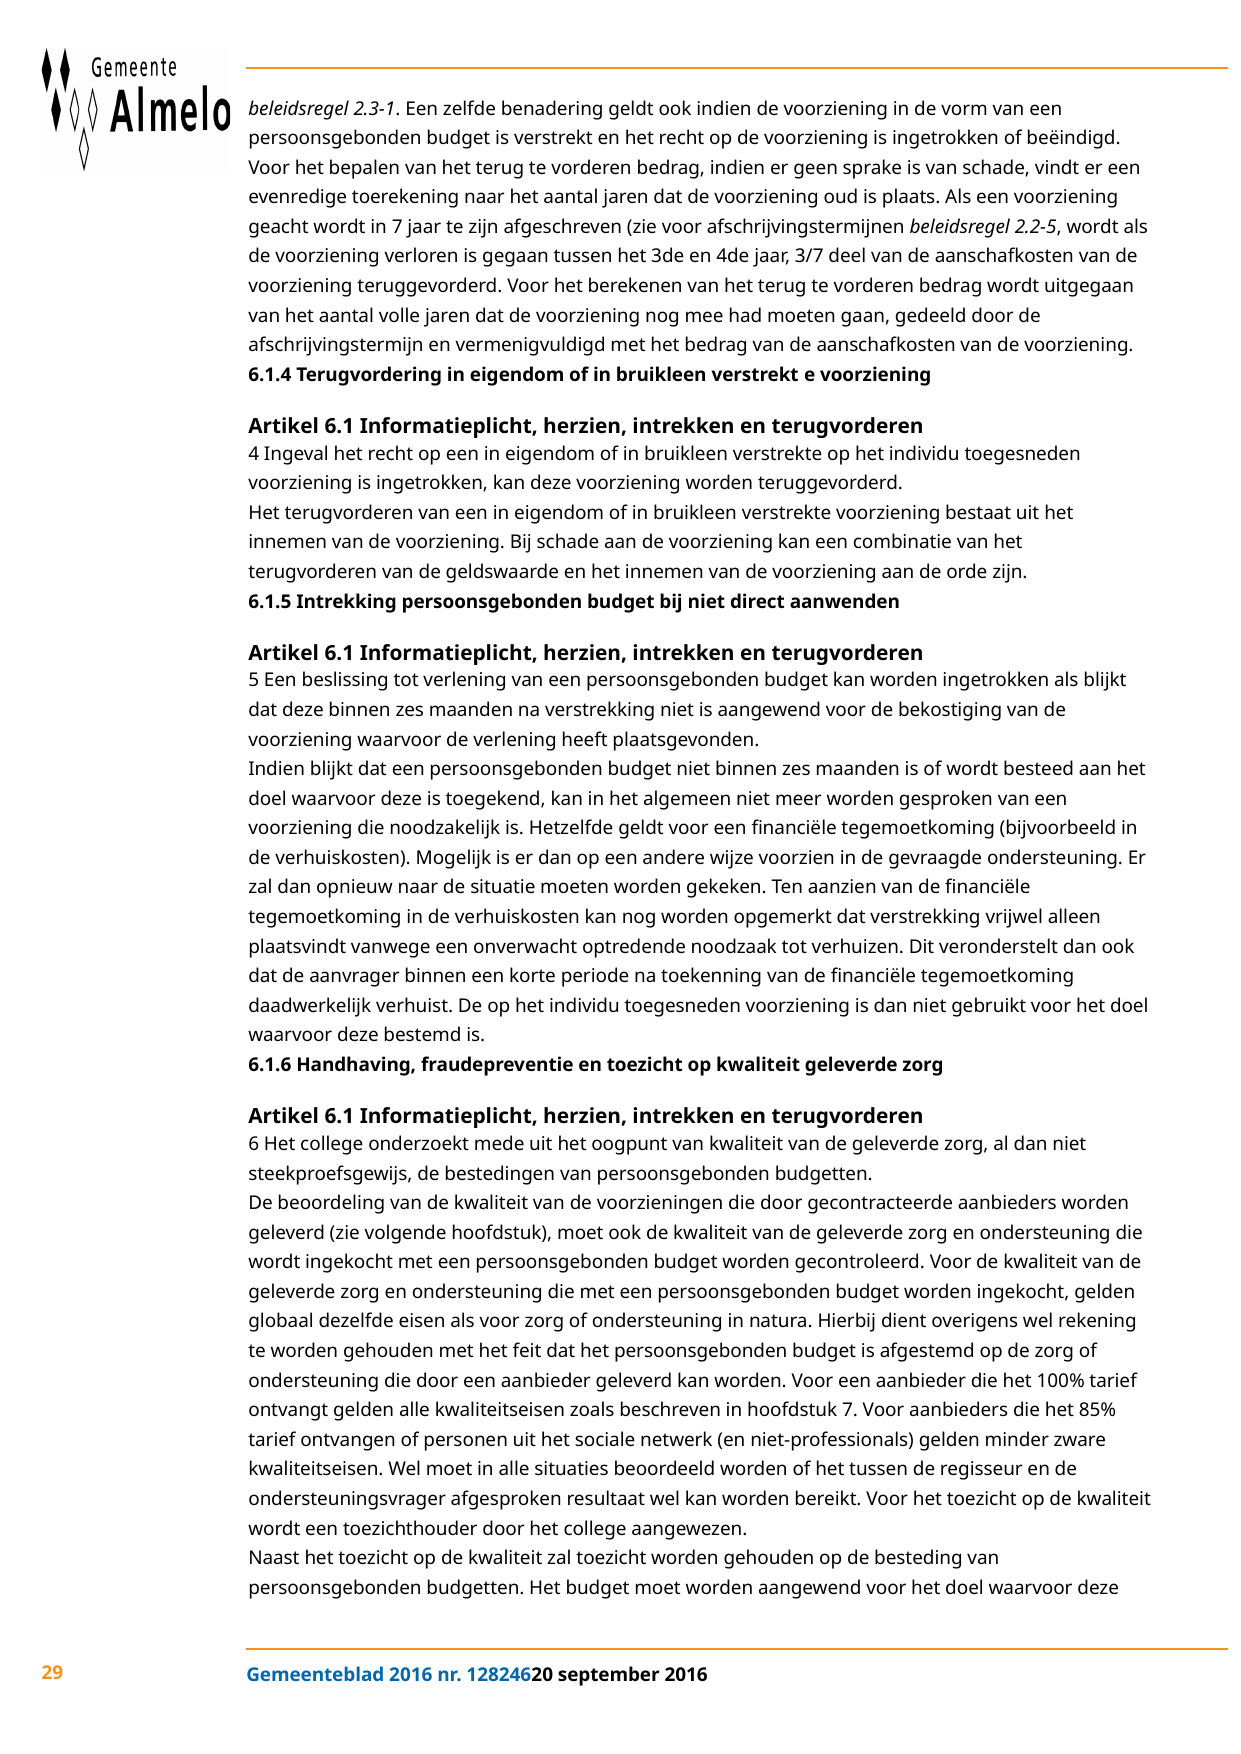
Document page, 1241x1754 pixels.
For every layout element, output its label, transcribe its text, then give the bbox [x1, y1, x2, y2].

text Naast het toezicht op de kwaliteit zal toezicht worden gehouden op de besteding van persoonsgebonden budgetten. Het budget moet worden aangewend voor het doel waarvoor deze [248, 1544, 1152, 1599]
text 4 Ingeval het recht op een in eigendom of in bruikleen verstrekte op het individu toegesneden voorziening is ingetrokken, kan deze voorziening worden teruggevorderd. [248, 440, 1152, 495]
text 6 Het college onderzoekt mede uit het oogpunt van kwaliteit van de geleverde zorg, al dan niet steekproefsgewijs, de bestedingen van persoonsgebonden budgetten. [248, 1130, 1152, 1185]
text 6.1.6 Handhaving, fraudepreventie en toezicht op kwaliteit geleverde zorg [248, 1051, 1152, 1077]
text Het terugvorderen van een in eigendom of in bruikleen verstrekte voorziening bestaat uit het innemen van de voorziening. Bij schade aan de voorziening kan een combinatie van het terugvorderen van de geldswaarde en het innemen van de voorziening aan de orde zijn. [248, 499, 1152, 584]
text beleidsregel 2.3-1. Een zelfde benadering geldt ook indien de voorziening in de vorm van een persoonsgebonden budget is verstrekt en het recht op de voorziening is ingetrokken of beëindigd. [248, 95, 1152, 150]
text 6.1.4 Terugvordering in eigendom of in bruikleen verstrekt e voorziening [248, 361, 1152, 387]
text Indien blijkt dat een persoonsgebonden budget niet binnen zes maanden is of wordt besteed aan het doel waarvoor deze is toegekend, kan in het algemeen niet meer worden gesproken van een voorziening die noodzakelijk is. Hetzelfde geldt voor een financiële tegemoetkoming (bijvoorbeeld in de verhuiskosten). Mogelijk is er dan op een andere wijze voorzien in de gevraagde ondersteuning. Er zal dan opnieuw naar de situatie moeten worden gekeken. Ten aanzien van de financiële tegemoetkoming in de verhuiskosten kan nog worden opgemerkt dat verstrekking vrijwel alleen plaatsvindt vanwege een onverwacht optredende noodzaak tot verhuizen. Dit veronderstelt dan ook dat de aanvrager binnen een korte periode na toekenning van de financiële tegemoetkoming daadwerkelijk verhuist. De op het individu toegesneden voorziening is dan niet gebruikt voor het doel waarvoor deze bestemd is. [248, 755, 1152, 1047]
text Artikel 6.1 Informatieplicht, herzien, intrekken en terugvorderen [248, 638, 1152, 667]
picture [41, 47, 231, 172]
text Artikel 6.1 Informatieplicht, herzien, intrekken en terugvorderen [248, 411, 1152, 440]
text 6.1.5 Intrekking persoonsgebonden budget bij niet direct aanwenden [248, 588, 1152, 613]
text Artikel 6.1 Informatieplicht, herzien, intrekken en terugvorderen [248, 1102, 1152, 1130]
text 5 Een beslissing tot verlening van een persoonsgebonden budget kan worden ingetrokken als blijkt dat deze binnen zes maanden na verstrekking niet is aangewend voor de bekostiging van de voorziening waarvoor de verlening heeft plaatsgevonden. [248, 667, 1152, 752]
text Voor het bepalen van het terug te vorderen bedrag, indien er geen sprake is van schade, vindt er een evenredige toerekening naar het aantal jaren dat de voorziening oud is plaats. Als een voorziening geacht wordt in 7 jaar te zijn afgeschreven (zie voor afschrijvingstermijnen beleidsregel 2.2-5, wordt als de voorziening verloren is gegaan tussen het 3de en 4de jaar, 3/7 deel van de aanschafkosten van de voorziening teruggevorderd. Voor het berekenen van het terug te vorderen bedrag wordt uitgegaan van het aantal volle jaren dat de voorziening nog mee had moeten gaan, gedeeld door de afschrijvingstermijn en vermenigvuldigd met het bedrag van de aanschafkosten van de voorziening. [248, 154, 1152, 357]
text De beoordeling van de kwaliteit van de voorzieningen die door gecontracteerde aanbieders worden geleverd (zie volgende hoofdstuk), moet ook de kwaliteit van de geleverde zorg en ondersteuning die wordt ingekocht met een persoonsgebonden budget worden gecontroleerd. Voor de kwaliteit van de geleverde zorg en ondersteuning die met een persoonsgebonden budget worden ingekocht, gelden globaal dezelfde eisen als voor zorg of ondersteuning in natura. Hierbij dient overigens wel rekening te worden gehouden met het feit dat het persoonsgebonden budget is afgestemd op de zorg of ondersteuning die door een aanbieder geleverd kan worden. Voor een aanbieder die het 100% tarief ontvangt gelden alle kwaliteitseisen zoals beschreven in hoofdstuk 7. Voor aanbieders die het 85% tarief ontvangen of personen uit het sociale netwerk (en niet-professionals) gelden minder zware kwaliteitseisen. Wel moet in alle situaties beoordeeld worden of het tussen de regisseur en de ondersteuningsvrager afgesproken resultaat wel kan worden bereikt. Voor het toezicht op de kwaliteit wordt een toezichthouder door het college aangewezen. [248, 1189, 1152, 1540]
